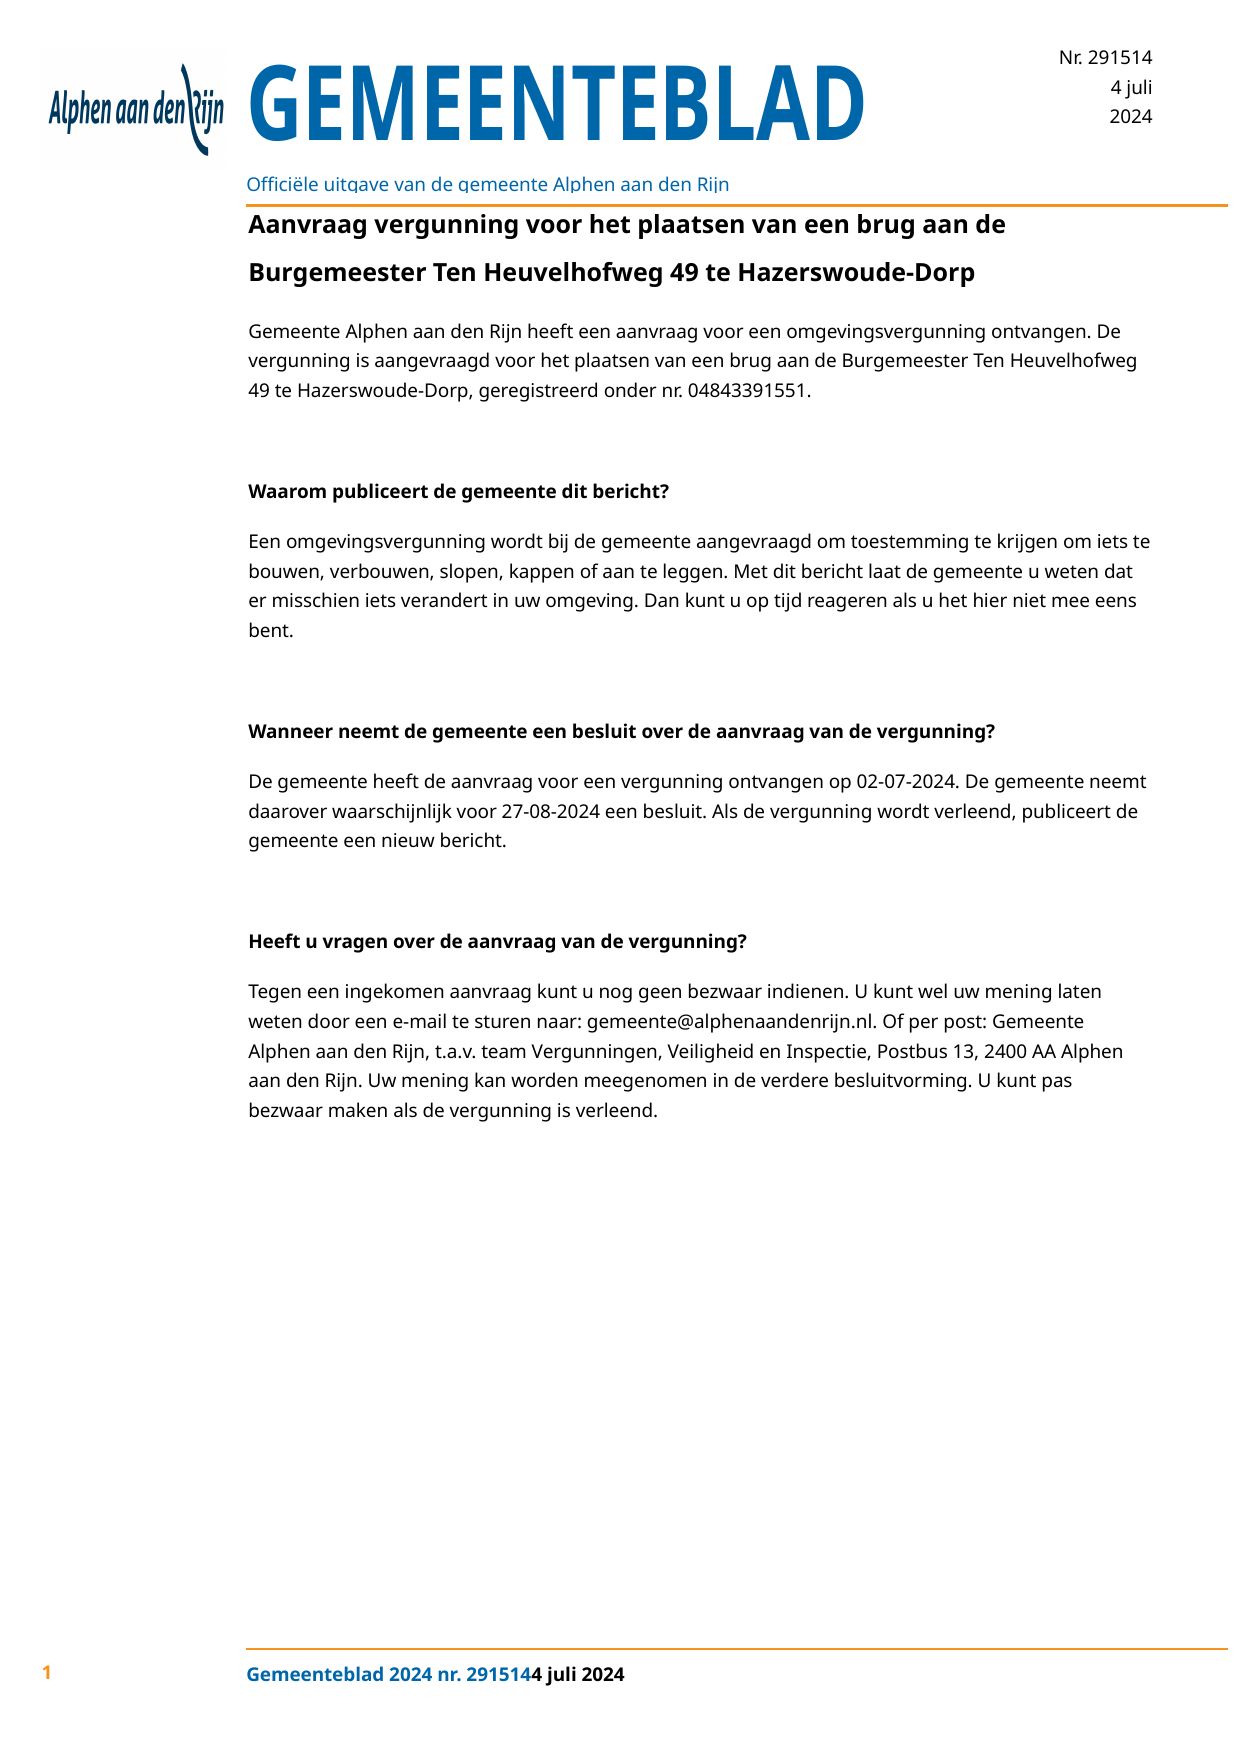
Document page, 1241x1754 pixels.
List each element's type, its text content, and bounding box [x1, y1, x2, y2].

text De gemeente heeft de aanvraag voor een vergunning ontvangen op 02-07-2024. De gemeente neemt daarover waarschijnlijk voor 27-08-2024 een besluit. Als de vergunning wordt verleend, publiceert de gemeente een nieuw bericht. [248, 768, 1152, 853]
text Gemeente Alphen aan den Rijn heeft een aanvraag voor een omgevingsvergunning ontvangen. De vergunning is aangevraagd voor het plaatsen van een brug aan de Burgemeester Ten Heuvelhofweg 49 te Hazerswoude-Dorp, geregistreerd onder nr. 04843391551. [248, 318, 1152, 403]
picture [41, 47, 231, 172]
text Waarom publiceert de gemeente dit bericht? [248, 478, 1152, 504]
text Aanvraag vergunning voor het plaatsen van een brug aan de Burgemeester Ten Heuvelhofweg 49 te Hazerswoude-Dorp [248, 207, 1152, 288]
text Een omgevingsvergunning wordt bij de gemeente aangevraagd om toestemming te krijgen om iets te bouwen, verbouwen, slopen, kappen of aan te leggen. Met dit bericht laat de gemeente u weten dat er misschien iets verandert in uw omgeving. Dan kunt u op tijd reageren als u het hier niet mee eens bent. [248, 528, 1152, 643]
text Heeft u vragen over de aanvraag van de vergunning? [248, 928, 1152, 954]
text Wanneer neemt de gemeente een besluit over de aanvraag van de vergunning? [248, 718, 1152, 744]
text Tegen een ingekomen aanvraag kunt u nog geen bezwaar indienen. U kunt wel uw mening laten weten door een e-mail te sturen naar: gemeente@alphenaandenrijn.nl. Of per post: Gemeente Alphen aan den Rijn, t.a.v. team Vergunningen, Veiligheid en Inspectie, Postbus 13, 2400 AA Alphen aan den Rijn. Uw mening kan worden meegenomen in de verdere besluitvorming. U kunt pas bezwaar maken als de vergunning is verleend. [248, 979, 1152, 1123]
